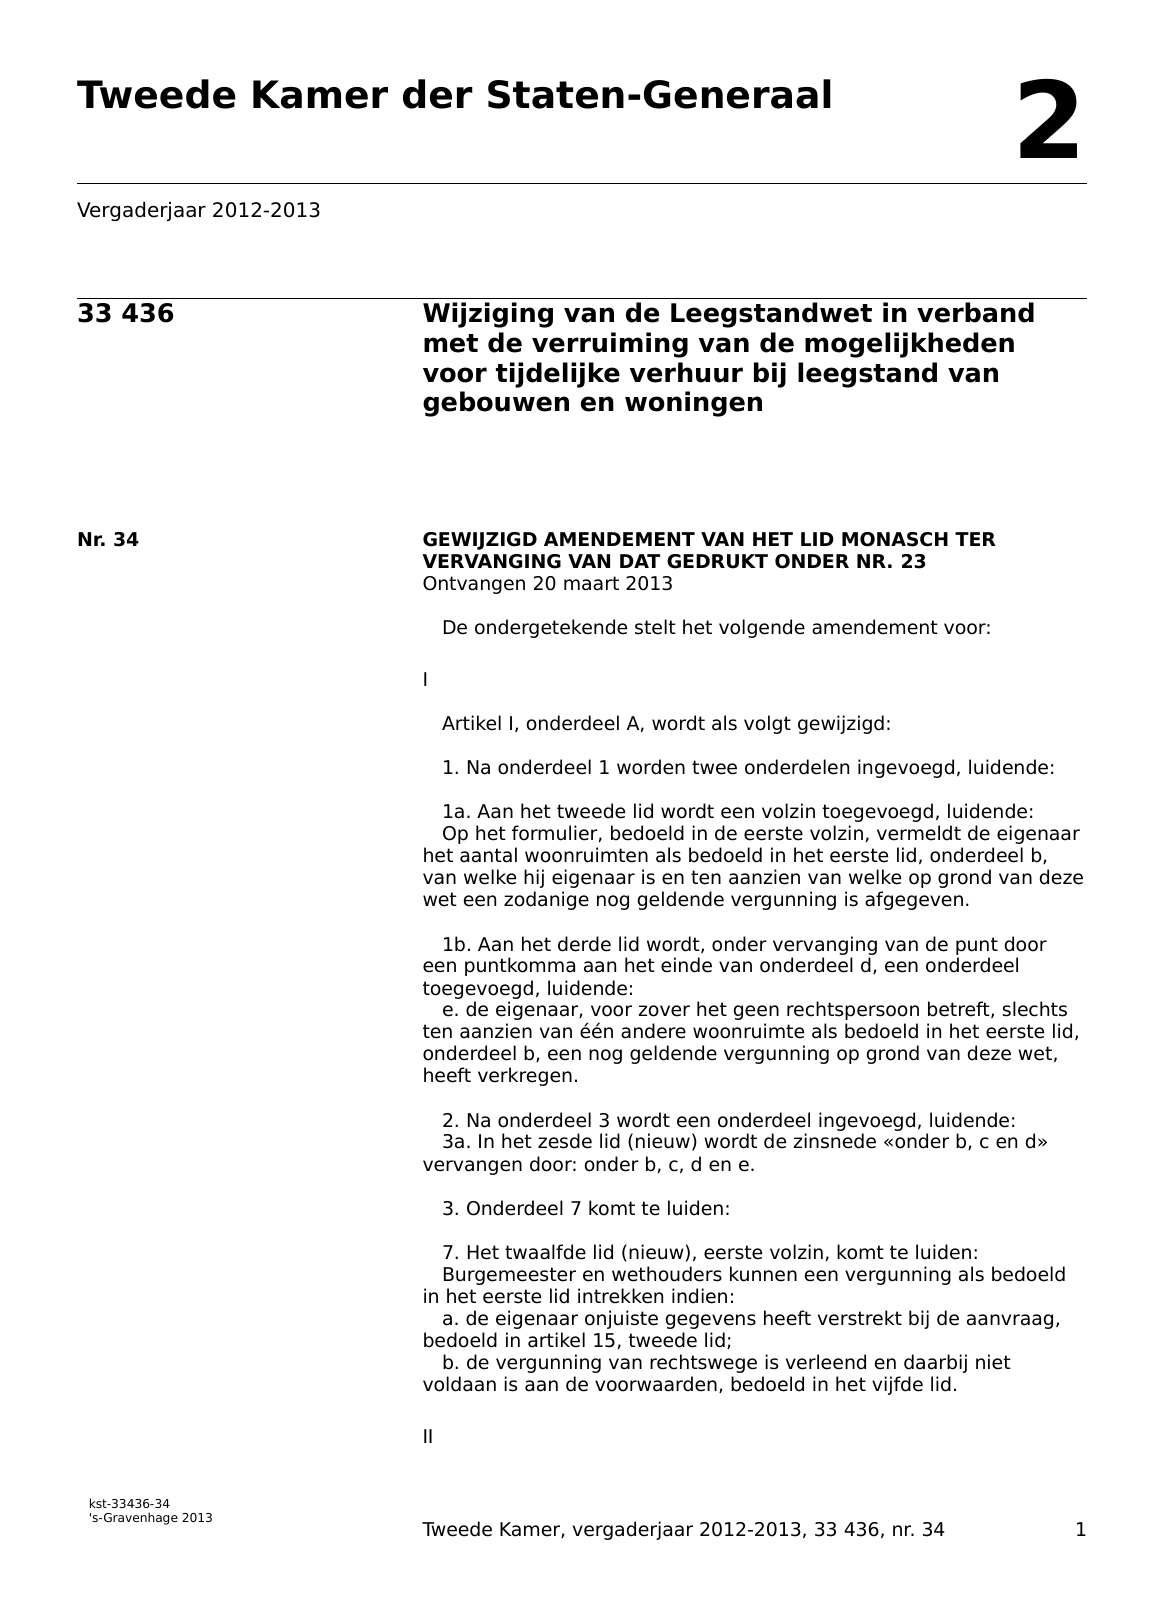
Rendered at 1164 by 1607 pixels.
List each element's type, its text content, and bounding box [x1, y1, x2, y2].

text Op het formulier, bedoeld in de eerste volzin, vermeldt de eigenaar het aantal woonruimten als bedoeld in het eerste lid, onderdeel b, van welke hij eigenaar is en ten aanzien van welke op grond van deze wet een zodanige nog geldende vergunning is afgegeven. [422, 823, 1087, 911]
text 7. Het twaalfde lid (nieuw), eerste volzin, komt te luiden: [422, 1242, 1087, 1264]
text 's-Gravenhage 2013 [88, 1511, 323, 1525]
text 3. Onderdeel 7 komt te luiden: [422, 1198, 1087, 1219]
text Ontvangen 20 maart 2013 [422, 573, 1087, 595]
table_header Tweede Kamer der Staten-Generaal [77, 59, 886, 183]
text 1a. Aan het tweede lid wordt een volzin toegevoegd, luidende: [422, 801, 1087, 823]
text b. de vergunning van rechtswege is verleend en daarbij niet voldaan is aan de voorwaarden, bedoeld in het vijfde lid. [422, 1352, 1087, 1396]
text 3a. In het zesde lid (nieuw) wordt de zinsnede «onder b, c en d» vervangen door: onder b, c, d en e. [422, 1131, 1087, 1175]
text 1. Na onderdeel 1 worden twee onderdelen ingevoegd, luidende: [422, 757, 1087, 779]
subtitle II [422, 1426, 1087, 1448]
subtitle 33 436 Wijziging van de Leegstandwet in verband met de verruiming van de mogelijkheden voor tijdelijke verhuur bij leegstand van gebouwen en woningen [77, 299, 1087, 418]
text e. de eigenaar, voor zover het geen rechtspersoon betreft, slechts ten aanzien van één andere woonruimte als bedoeld in het eerste lid, onderdeel b, een nog geldende vergunning op grond van deze wet, heeft verkregen. [422, 999, 1087, 1087]
text Artikel I, onderdeel A, wordt als volgt gewijzigd: [422, 713, 1087, 735]
subtitle I [422, 669, 1087, 691]
subtitle Nr. 34 GEWIJZIGD AMENDEMENT VAN HET LID MONASCH TER VERVANGING VAN DAT GEDRUKT ONDER NR. 23 [77, 529, 1087, 573]
table_cell Vergaderjaar 2012-2013 [77, 184, 1087, 298]
text 2. Na onderdeel 3 wordt een onderdeel ingevoegd, luidende: [422, 1109, 1087, 1131]
text a. de eigenaar onjuiste gegevens heeft verstrekt bij de aanvraag, bedoeld in artikel 15, tweede lid; [422, 1308, 1087, 1352]
text Burgemeester en wethouders kunnen een vergunning als bedoeld in het eerste lid intrekken indien: [422, 1264, 1087, 1308]
table_header 2 [886, 59, 1087, 183]
text 1b. Aan het derde lid wordt, onder vervanging van de punt door een puntkomma aan het einde van onderdeel d, een onderdeel toegevoegd, luidende: [422, 933, 1087, 999]
text kst-33436-34 [88, 1497, 323, 1511]
text De ondergetekende stelt het volgende amendement voor: [422, 617, 1087, 639]
